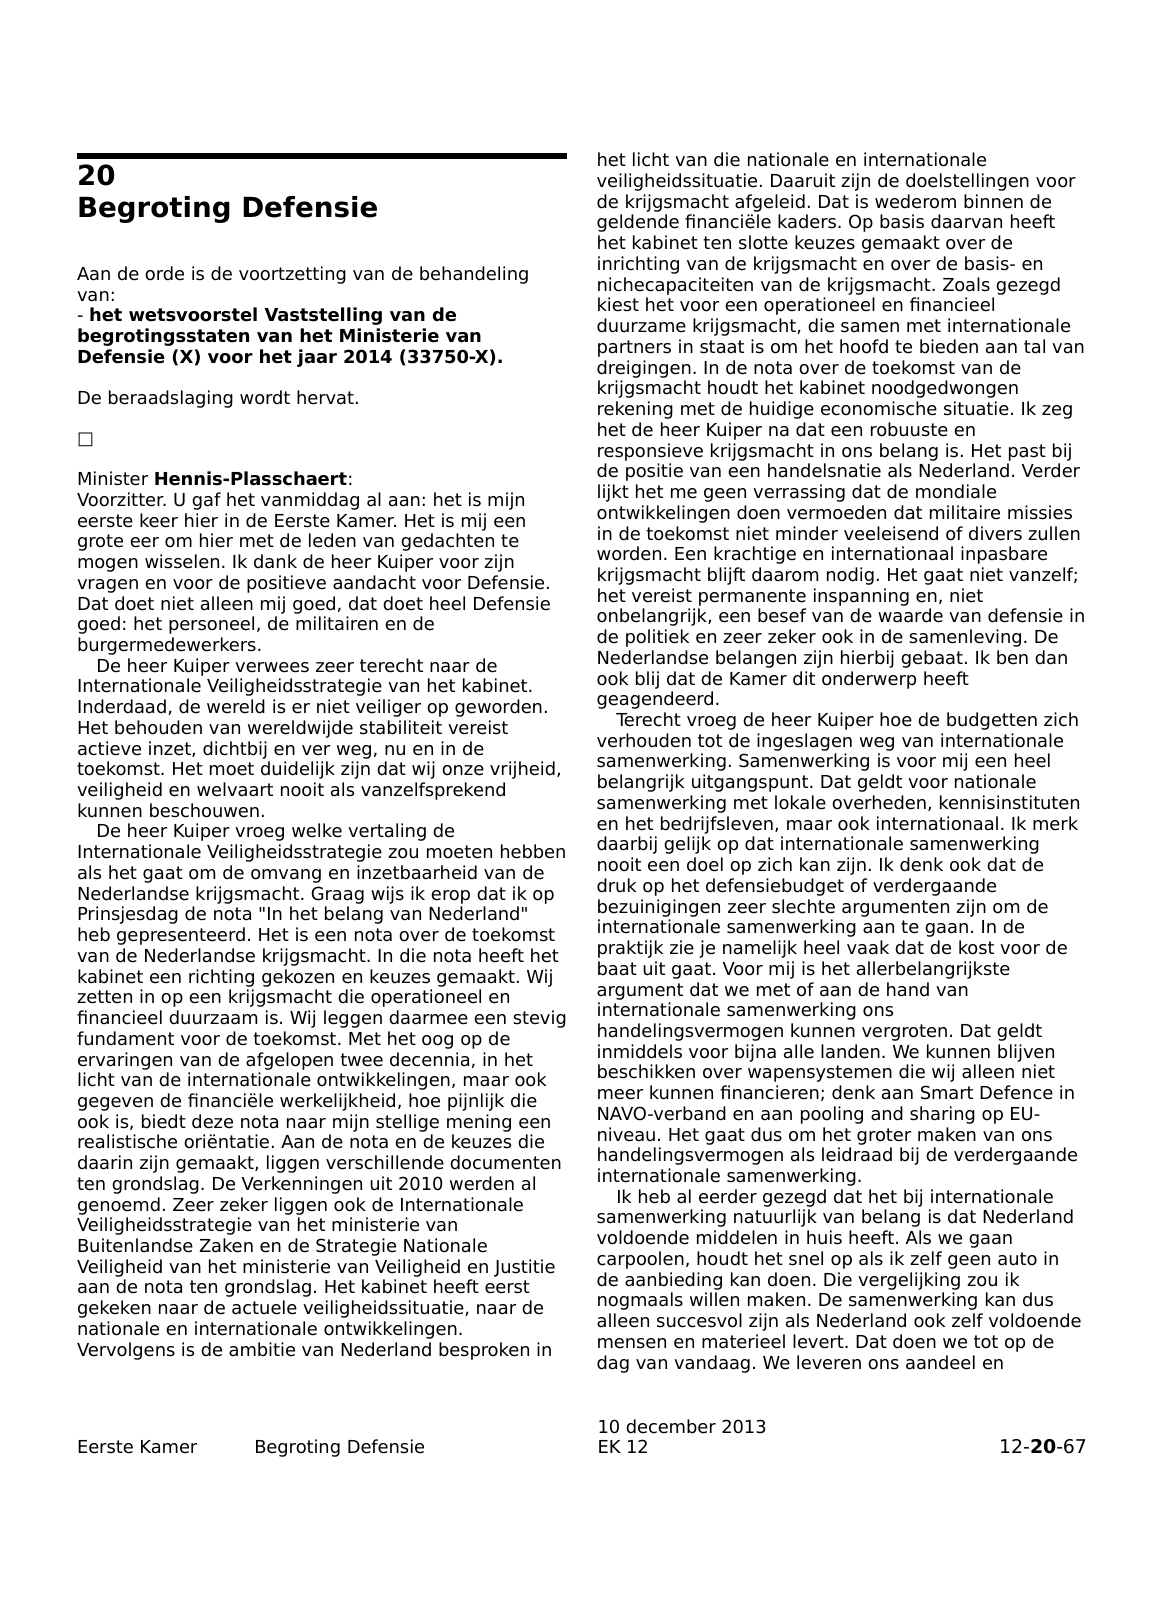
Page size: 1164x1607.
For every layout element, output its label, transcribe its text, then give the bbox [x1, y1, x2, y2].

text De beraadslaging wordt hervat. [77, 387, 567, 408]
text het licht van die nationale en internationale veiligheidssituatie. Daaruit zijn de doelstellingen voor de krijgsmacht afgeleid. Dat is wederom binnen de geldende financiële kaders. Op basis daarvan heeft het kabinet ten slotte keuzes gemaakt over de inrichting van de krijgsmacht en over de basis- en nichecapaciteiten van de krijgsmacht. Zoals gezegd kiest het voor een operationeel en financieel duurzame krijgsmacht, die samen met internationale partners in staat is om het hoofd te bieden aan tal van dreigingen. In de nota over de toekomst van de krijgsmacht houdt het kabinet noodgedwongen rekening met de huidige economische situatie. Ik zeg het de heer Kuiper na dat een robuuste en responsieve krijgsmacht in ons belang is. Het past bij de positie van een handelsnatie als Nederland. Verder lijkt het me geen verrassing dat de mondiale ontwikkelingen doen vermoeden dat militaire missies in de toekomst niet minder veeleisend of divers zullen worden. Een krachtige en internationaal inpasbare krijgsmacht blijft daarom nodig. Het gaat niet vanzelf; het vereist permanente inspanning en, niet onbelangrijk, een besef van de waarde van defensie in de politiek en zeer zeker ook in de samenleving. De Nederlandse belangen zijn hierbij gebaat. Ik ben dan ook blij dat de Kamer dit onderwerp heeft geagendeerd. [596, 150, 1087, 710]
text De heer Kuiper vroeg welke vertaling de Internationale Veiligheidsstrategie zou moeten hebben als het gaat om de omvang en inzetbaarheid van de Nederlandse krijgsmacht. Graag wijs ik erop dat ik op Prinsjesdag de nota "In het belang van Nederland" heb gepresenteerd. Het is een nota over de toekomst van de Nederlandse krijgsmacht. In die nota heeft het kabinet een richting gekozen en keuzes gemaakt. Wij zetten in op een krijgsmacht die operationeel en financieel duurzaam is. Wij leggen daarmee een stevig fundament voor de toekomst. Met het oog op de ervaringen van de afgelopen twee decennia, in het licht van de internationale ontwikkelingen, maar ook gegeven de financiële werkelijkheid, hoe pijnlijk die ook is, biedt deze nota naar mijn stellige mening een realistische oriëntatie. Aan de nota en de keuzes die daarin zijn gemaakt, liggen verschillende documenten ten grondslag. De Verkenningen uit 2010 werden al genoemd. Zeer zeker liggen ook de Internationale Veiligheidsstrategie van het ministerie van Buitenlandse Zaken en de Strategie Nationale Veiligheid van het ministerie van Veiligheid en Justitie aan de nota ten grondslag. Het kabinet heeft eerst gekeken naar de actuele veiligheidssituatie, naar de nationale en internationale ontwikkelingen. Vervolgens is de ambitie van Nederland besproken in [77, 821, 567, 1360]
text Terecht vroeg de heer Kuiper hoe de budgetten zich verhouden tot de ingeslagen weg van internationale samenwerking. Samenwerking is voor mij een heel belangrijk uitgangspunt. Dat geldt voor nationale samenwerking met lokale overheden, kennisinstituten en het bedrijfsleven, maar ook internationaal. Ik merk daarbij gelijk op dat internationale samenwerking nooit een doel op zich kan zijn. Ik denk ook dat de druk op het defensiebudget of verdergaande bezuinigingen zeer slechte argumenten zijn om de internationale samenwerking aan te gaan. In de praktijk zie je namelijk heel vaak dat de kost voor de baat uit gaat. Voor mij is het allerbelangrijkste argument dat we met of aan de hand van internationale samenwerking ons handelingsvermogen kunnen vergroten. Dat geldt inmiddels voor bijna alle landen. We kunnen blijven beschikken over wapensystemen die wij alleen niet meer kunnen financieren; denk aan Smart Defence in NAVO-verband en aan pooling and sharing op EU-niveau. Het gaat dus om het groter maken van ons handelingsvermogen als leidraad bij de verdergaande internationale samenwerking. [596, 710, 1087, 1187]
title 20 Begroting Defensie [77, 159, 567, 224]
text Minister Hennis-Plasschaert: [77, 469, 567, 490]
text - het wetsvoorstel Vaststelling van de begrotingsstaten van het Ministerie van Defensie (X) voor het jaar 2014 (33750-X). [77, 305, 567, 367]
text □ [77, 428, 567, 449]
text De heer Kuiper verwees zeer terecht naar de Internationale Veiligheidsstrategie van het kabinet. Inderdaad, de wereld is er niet veiliger op geworden. Het behouden van wereldwijde stabiliteit vereist actieve inzet, dichtbij en ver weg, nu en in de toekomst. Het moet duidelijk zijn dat wij onze vrijheid, veiligheid en welvaart nooit als vanzelfsprekend kunnen beschouwen. [77, 656, 567, 821]
text Aan de orde is de voortzetting van de behandeling van: [77, 264, 567, 305]
text Ik heb al eerder gezegd dat het bij internationale samenwerking natuurlijk van belang is dat Nederland voldoende middelen in huis heeft. Als we gaan carpoolen, houdt het snel op als ik zelf geen auto in de aanbieding kan doen. Die vergelijking zou ik nogmaals willen maken. De samenwerking kan dus alleen succesvol zijn als Nederland ook zelf voldoende mensen en materieel levert. Dat doen we tot op de dag van vandaag. We leveren ons aandeel en [596, 1187, 1087, 1373]
text Voorzitter. U gaf het vanmiddag al aan: het is mijn eerste keer hier in de Eerste Kamer. Het is mij een grote eer om hier met de leden van gedachten te mogen wisselen. Ik dank de heer Kuiper voor zijn vragen en voor de positieve aandacht voor Defensie. Dat doet niet alleen mij goed, dat doet heel Defensie goed: het personeel, de militairen en de burgermedewerkers. [77, 490, 567, 656]
